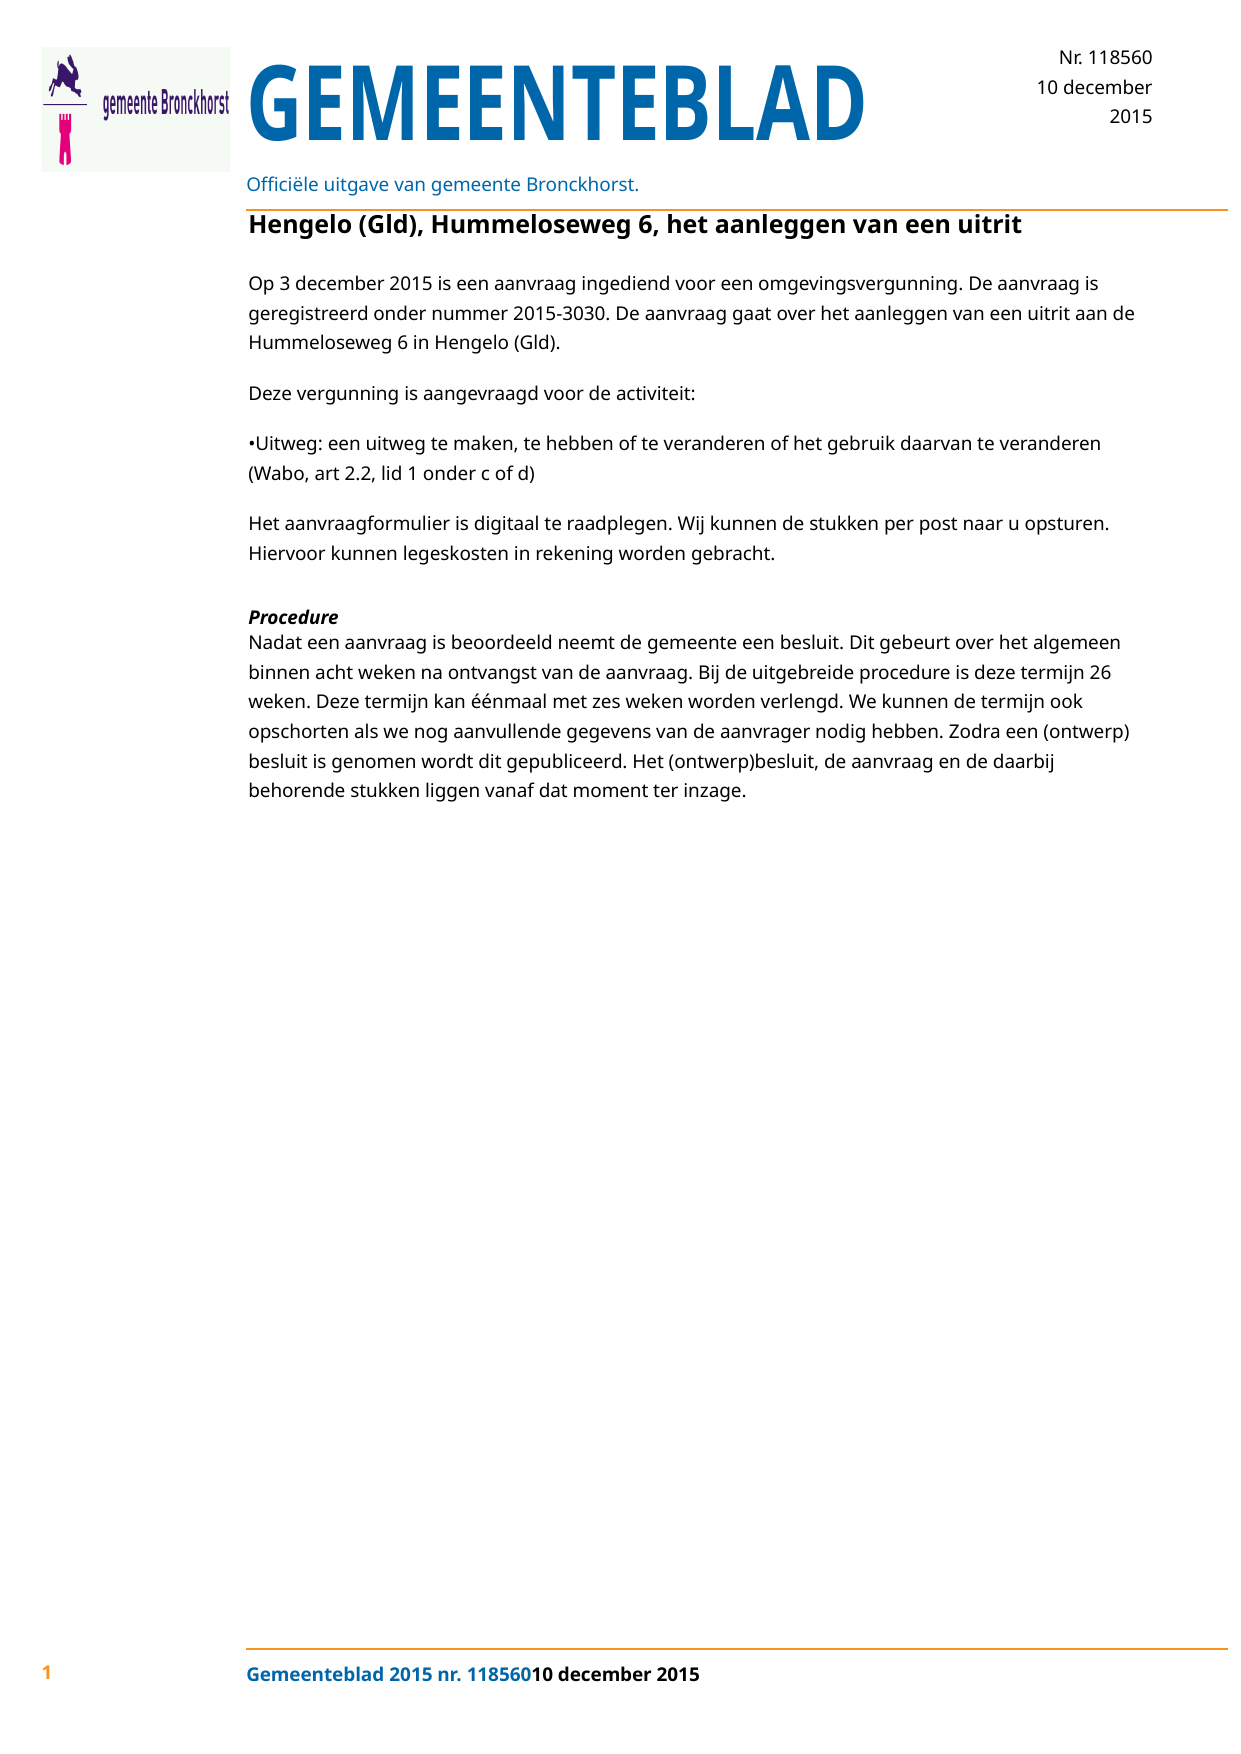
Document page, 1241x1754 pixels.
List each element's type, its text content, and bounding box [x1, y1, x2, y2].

text Deze vergunning is aangevraagd voor de activiteit: [248, 380, 1152, 406]
text Hengelo (Gld), Hummeloseweg 6, het aanleggen van een uitrit [248, 211, 1152, 241]
text Het aanvraagformulier is digitaal te raadplegen. Wij kunnen de stukken per post naar u opsturen. Hiervoor kunnen legeskosten in rekening worden gebracht. [248, 510, 1152, 566]
text Procedure [248, 604, 1152, 629]
text Nadat een aanvraag is beoordeeld neemt de gemeente een besluit. Dit gebeurt over het algemeen binnen acht weken na ontvangst van de aanvraag. Bij de uitgebreide procedure is deze termijn 26 weken. Deze termijn kan éénmaal met zes weken worden verlengd. We kunnen de termijn ook opschorten als we nog aanvullende gegevens van de aanvrager nodig hebben. Zodra een (ontwerp) besluit is genomen wordt dit gepubliceerd. Het (ontwerp)besluit, de aanvraag en de daarbij behorende stukken liggen vanaf dat moment ter inzage. [248, 629, 1152, 803]
picture [41, 47, 231, 172]
text •Uitweg: een uitweg te maken, te hebben of te veranderen of het gebruik daarvan te veranderen (Wabo, art 2.2, lid 1 onder c of d) [248, 430, 1152, 486]
text Op 3 december 2015 is een aanvraag ingediend voor een omgevingsvergunning. De aanvraag is geregistreerd onder nummer 2015-3030. De aanvraag gaat over het aanleggen van een uitrit aan de Hummeloseweg 6 in Hengelo (Gld). [248, 270, 1152, 355]
